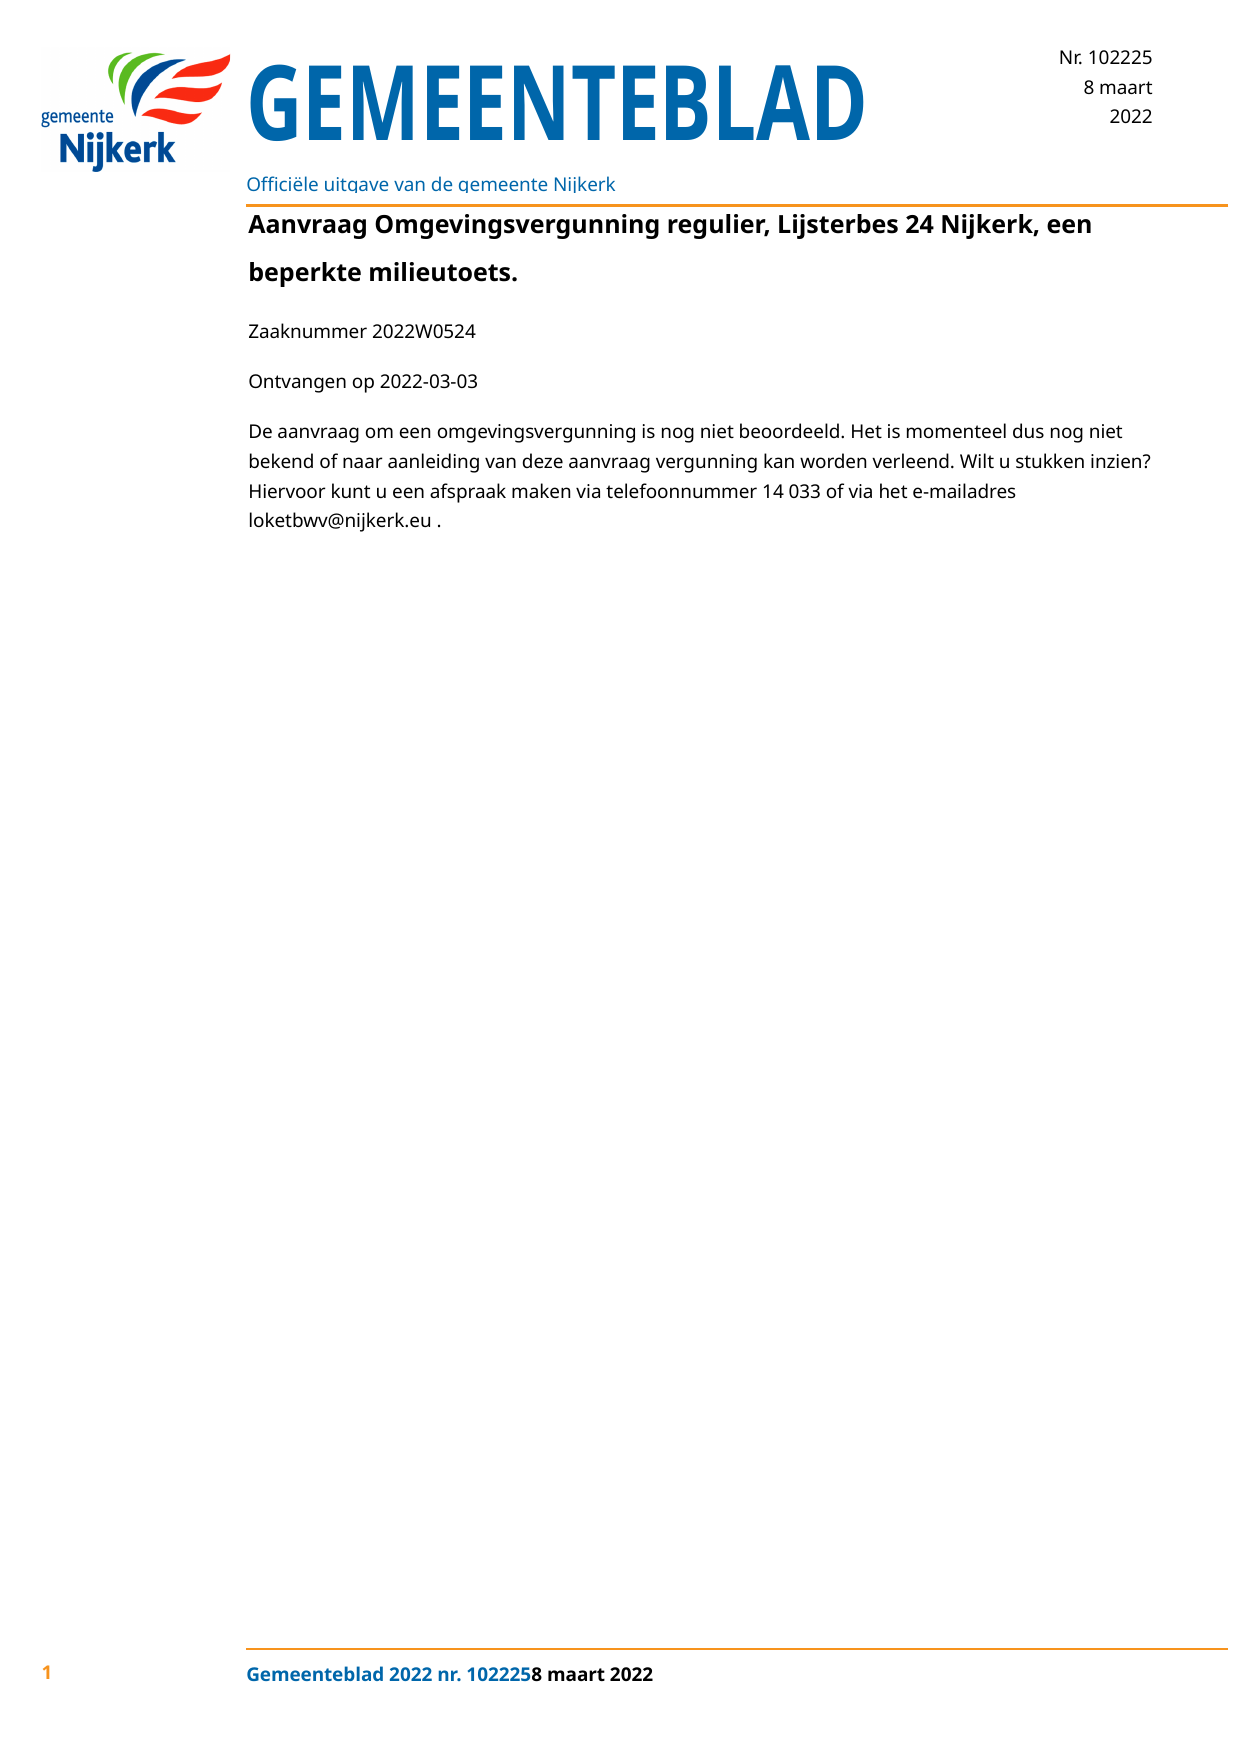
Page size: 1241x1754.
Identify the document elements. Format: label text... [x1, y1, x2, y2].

text Aanvraag Omgevingsvergunning regulier, Lijsterbes 24 Nijkerk, een beperkte milieutoets. [248, 207, 1152, 288]
picture [41, 47, 231, 172]
text Ontvangen op 2022-03-03 [248, 368, 1152, 394]
text Zaaknummer 2022W0524 [248, 318, 1152, 344]
text De aanvraag om een omgevingsvergunning is nog niet beoordeeld. Het is momenteel dus nog niet bekend of naar aanleiding van deze aanvraag vergunning kan worden verleend. Wilt u stukken inzien? Hiervoor kunt u een afspraak maken via telefoonnummer 14 033 of via het e-mailadres loketbwv@nijkerk.eu . [248, 419, 1152, 533]
